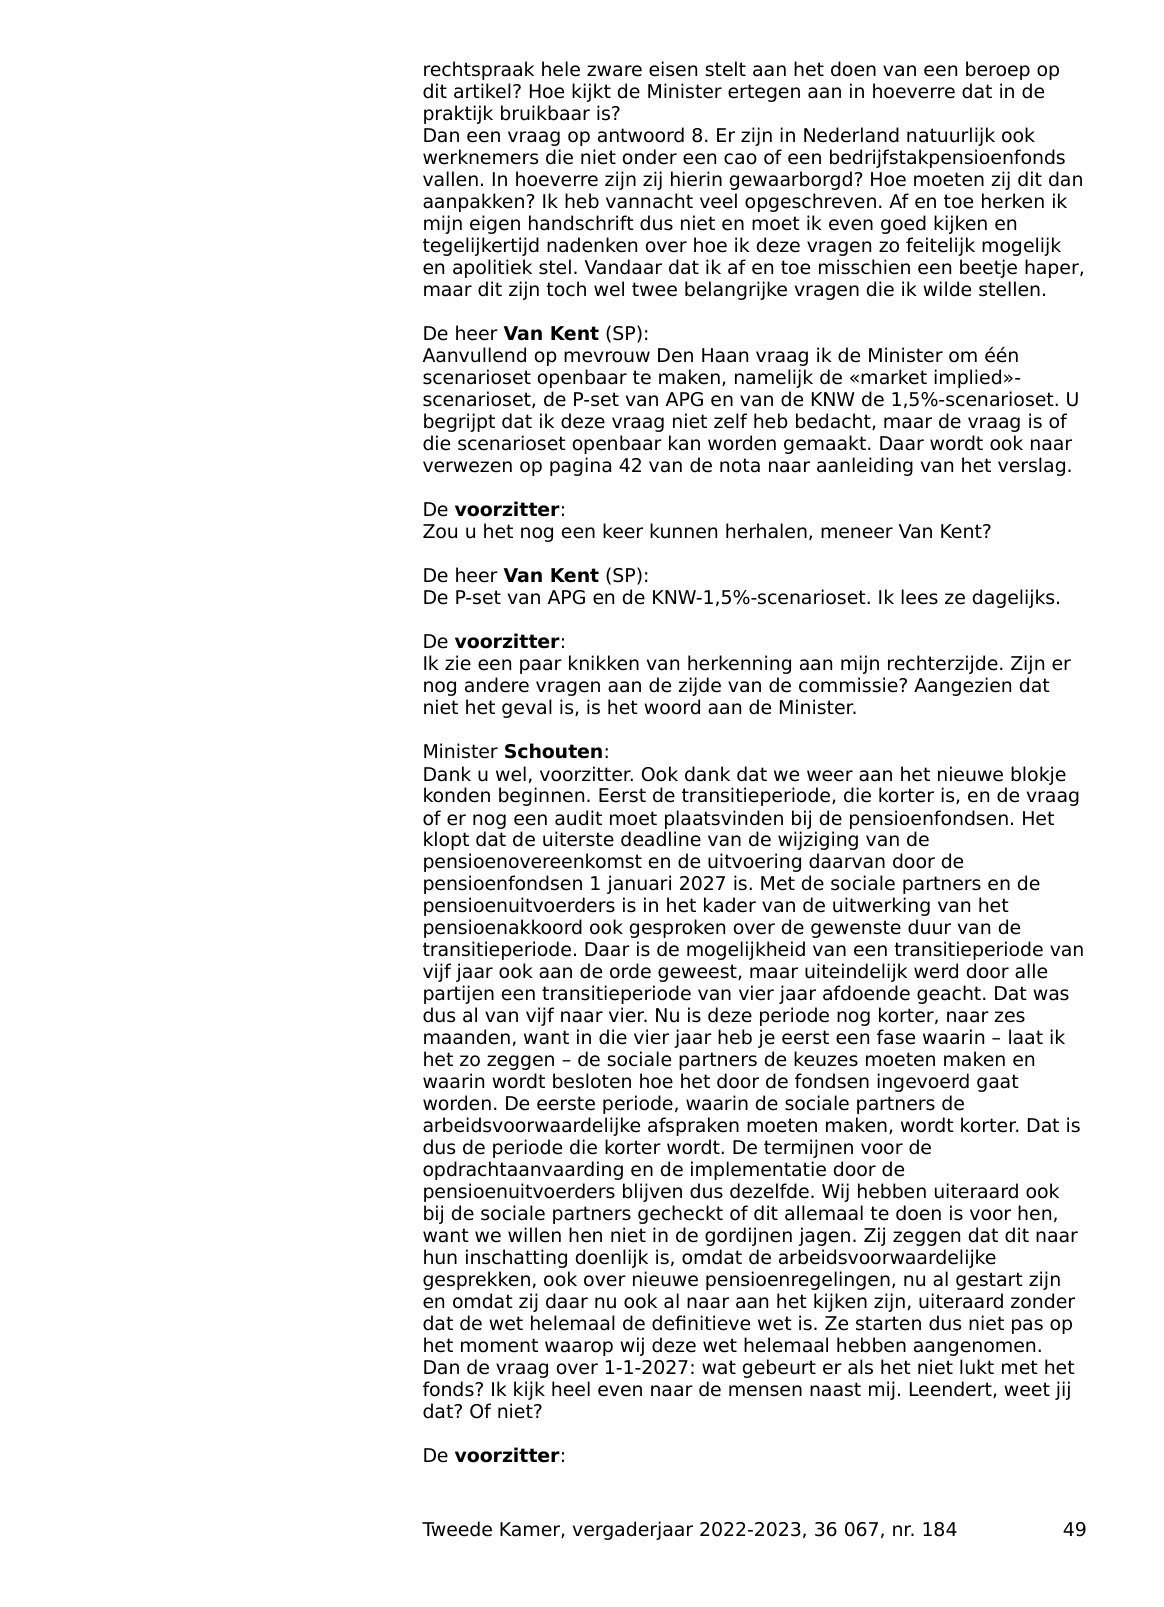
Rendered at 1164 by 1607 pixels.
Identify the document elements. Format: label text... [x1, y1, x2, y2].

text Dan de vraag over 1-1-2027: wat gebeurt er als het niet lukt met het fonds? Ik kijk heel even naar de mensen naast mij. Leendert, weet jij dat? Of niet? [422, 1357, 1087, 1423]
text Zou u het nog een keer kunnen herhalen, meneer Van Kent? [422, 521, 1087, 543]
text De voorzitter: [422, 499, 1087, 521]
text De voorzitter: [422, 631, 1087, 653]
text De P-set van APG en de KNW-1,5%-scenarioset. Ik lees ze dagelijks. [422, 587, 1087, 609]
text De voorzitter: [422, 1445, 1087, 1467]
text Aanvullend op mevrouw Den Haan vraag ik de Minister om één scenarioset openbaar te maken, namelijk de «market implied»-scenarioset, de P-set van APG en van de KNW de 1,5%-scenarioset. U begrijpt dat ik deze vraag niet zelf heb bedacht, maar de vraag is of die scenarioset openbaar kan worden gemaakt. Daar wordt ook naar verwezen op pagina 42 van de nota naar aanleiding van het verslag. [422, 345, 1087, 477]
text Dan een vraag op antwoord 8. Er zijn in Nederland natuurlijk ook werknemers die niet onder een cao of een bedrijfstakpensioenfonds vallen. In hoeverre zijn zij hierin gewaarborgd? Hoe moeten zij dit dan aanpakken? Ik heb vannacht veel opgeschreven. Af en toe herken ik mijn eigen handschrift dus niet en moet ik even goed kijken en tegelijkertijd nadenken over hoe ik deze vragen zo feitelijk mogelijk en apolitiek stel. Vandaar dat ik af en toe misschien een beetje haper, maar dit zijn toch wel twee belangrijke vragen die ik wilde stellen. [422, 125, 1087, 301]
text Minister Schouten: [422, 741, 1087, 763]
text De heer Van Kent (SP): [422, 323, 1087, 345]
text Ik zie een paar knikken van herkenning aan mijn rechterzijde. Zijn er nog andere vragen aan de zijde van de commissie? Aangezien dat niet het geval is, is het woord aan de Minister. [422, 653, 1087, 719]
text rechtspraak hele zware eisen stelt aan het doen van een beroep op dit artikel? Hoe kijkt de Minister ertegen aan in hoeverre dat in de praktijk bruikbaar is? [422, 59, 1087, 125]
text Dank u wel, voorzitter. Ook dank dat we weer aan het nieuwe blokje konden beginnen. Eerst de transitieperiode, die korter is, en de vraag of er nog een audit moet plaatsvinden bij de pensioenfondsen. Het klopt dat de uiterste deadline van de wijziging van de pensioenovereenkomst en de uitvoering daarvan door de pensioenfondsen 1 januari 2027 is. Met de sociale partners en de pensioenuitvoerders is in het kader van de uitwerking van het pensioenakkoord ook gesproken over de gewenste duur van de transitieperiode. Daar is de mogelijkheid van een transitieperiode van vijf jaar ook aan de orde geweest, maar uiteindelijk werd door alle partijen een transitieperiode van vier jaar afdoende geacht. Dat was dus al van vijf naar vier. Nu is deze periode nog korter, naar zes maanden, want in die vier jaar heb je eerst een fase waarin – laat ik het zo zeggen – de sociale partners de keuzes moeten maken en waarin wordt besloten hoe het door de fondsen ingevoerd gaat worden. De eerste periode, waarin de sociale partners de arbeidsvoorwaardelijke afspraken moeten maken, wordt korter. Dat is dus de periode die korter wordt. De termijnen voor de opdrachtaanvaarding en de implementatie door de pensioenuitvoerders blijven dus dezelfde. Wij hebben uiteraard ook bij de sociale partners gecheckt of dit allemaal te doen is voor hen, want we willen hen niet in de gordijnen jagen. Zij zeggen dat dit naar hun inschatting doenlijk is, omdat de arbeidsvoorwaardelijke gesprekken, ook over nieuwe pensioenregelingen, nu al gestart zijn en omdat zij daar nu ook al naar aan het kijken zijn, uiteraard zonder dat de wet helemaal de definitieve wet is. Ze starten dus niet pas op het moment waarop wij deze wet helemaal hebben aangenomen. [422, 763, 1087, 1357]
text De heer Van Kent (SP): [422, 565, 1087, 587]
